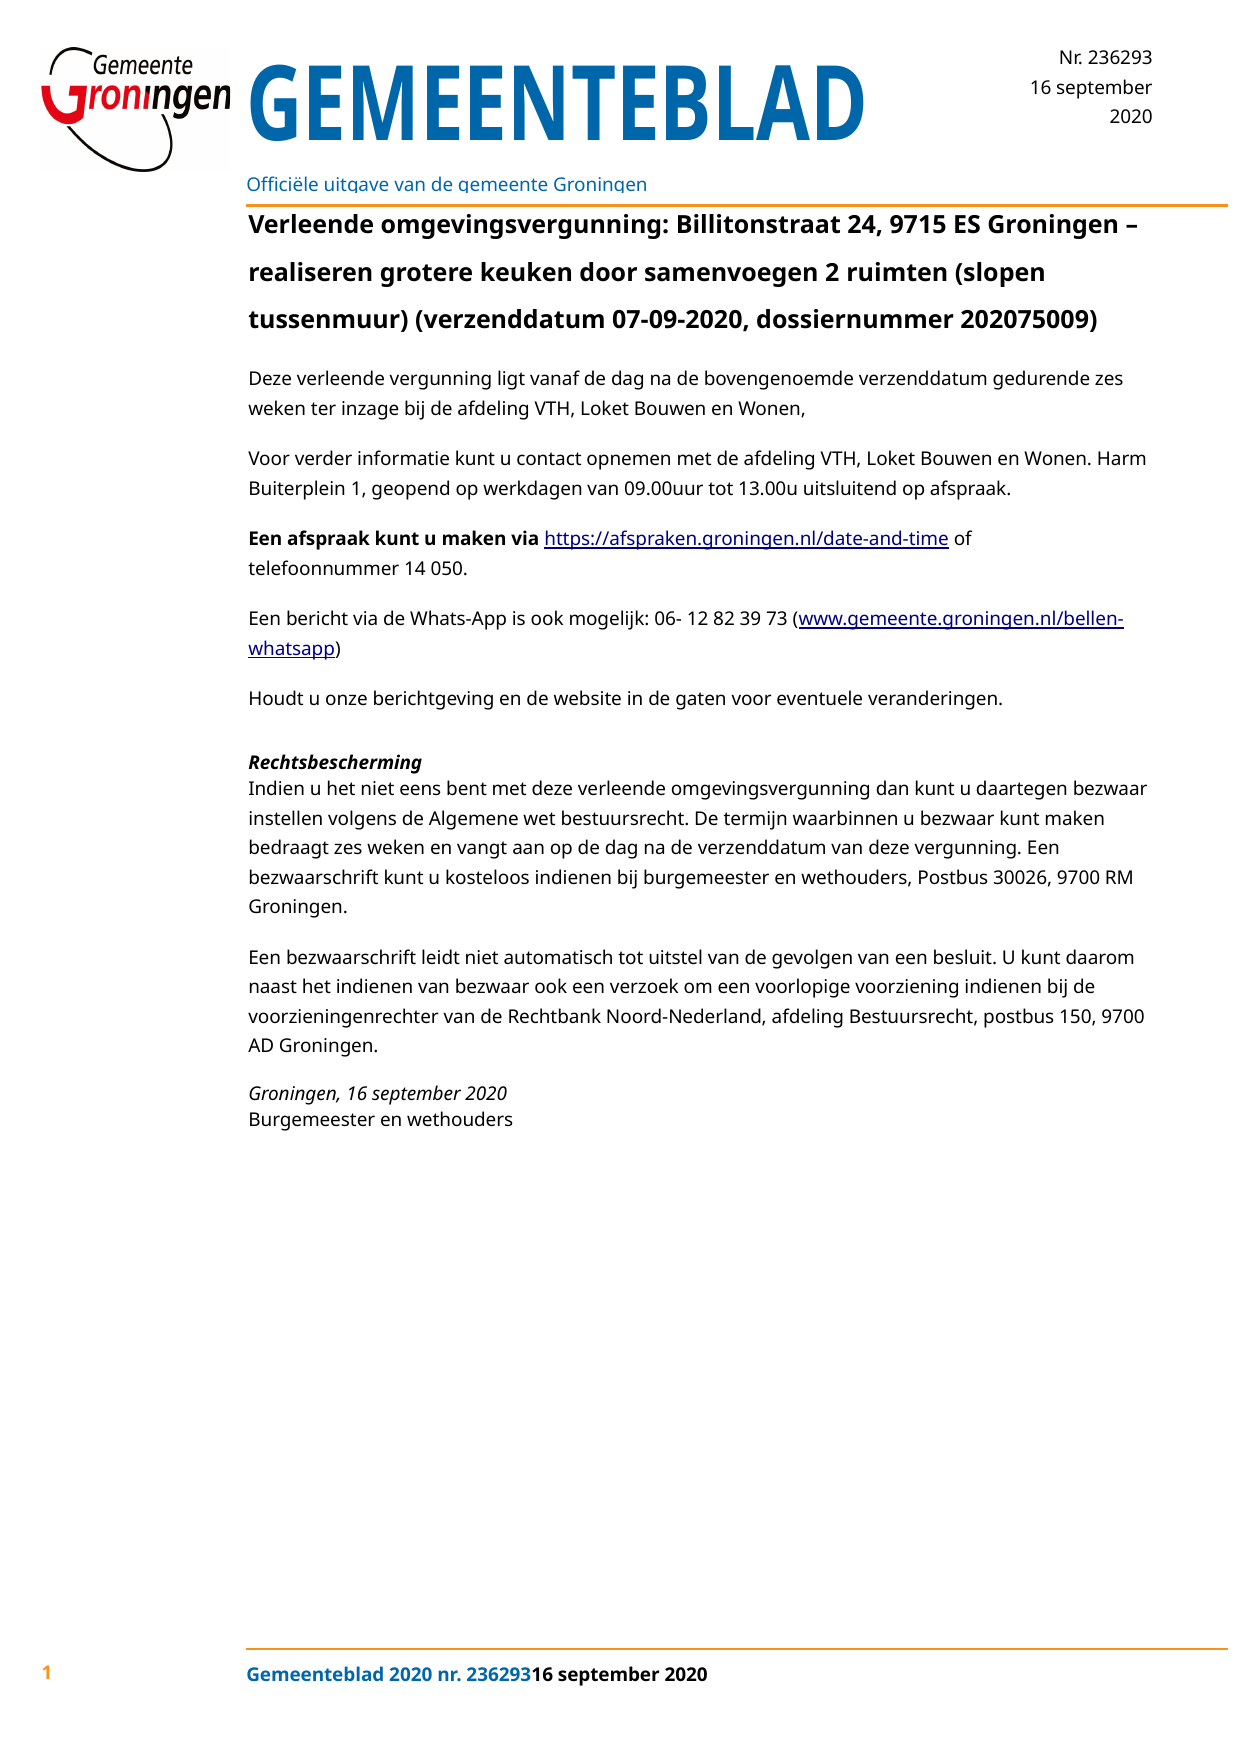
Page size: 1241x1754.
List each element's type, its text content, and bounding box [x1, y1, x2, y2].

picture [41, 47, 231, 172]
text Deze verleende vergunning ligt vanaf de dag na de bovengenoemde verzenddatum gedurende zes weken ter inzage bij de afdeling VTH, Loket Bouwen en Wonen, [248, 366, 1152, 421]
text Burgemeester en wethouders [248, 1106, 1152, 1132]
text Voor verder informatie kunt u contact opnemen met de afdeling VTH, Loket Bouwen en Wonen. Harm Buiterplein 1, geopend op werkdagen van 09.00uur tot 13.00u uitsluitend op afspraak. [248, 446, 1152, 501]
text Indien u het niet eens bent met deze verleende omgevingsvergunning dan kunt u daartegen bezwaar instellen volgens de Algemene wet bestuursrecht. De termijn waarbinnen u bezwaar kunt maken bedraagt zes weken en vangt aan op de dag na de verzenddatum van deze vergunning. Een bezwaarschrift kunt u kosteloos indienen bij burgemeester en wethouders, Postbus 30026, 9700 RM Groningen. [248, 775, 1152, 919]
text Verleende omgevingsvergunning: Billitonstraat 24, 9715 ES Groningen – realiseren grotere keuken door samenvoegen 2 ruimten (slopen tussenmuur) (verzenddatum 07-09-2020, dossiernummer 202075009) [248, 207, 1152, 336]
text Rechtsbescherming [248, 749, 1152, 775]
text Groningen, 16 september 2020 [248, 1081, 1152, 1106]
text Houdt u onze berichtgeving en de website in de gaten voor eventuele veranderingen. [248, 686, 1152, 711]
text Een bezwaarschrift leidt niet automatisch tot uitstel van de gevolgen van een besluit. U kunt daarom naast het indienen van bezwaar ook een verzoek om een voorlopige voorziening indienen bij de voorzieningenrechter van de Rechtbank Noord-Nederland, afdeling Bestuursrecht, postbus 150, 9700 AD Groningen. [248, 944, 1152, 1058]
text Een bericht via de Whats-App is ook mogelijk: 06- 12 82 39 73 (www.gemeente.groningen.nl/bellen-whatsapp) [248, 606, 1152, 661]
text Een afspraak kunt u maken via https://afspraken.groningen.nl/date-and-time of telefoonnummer 14 050. [248, 526, 1152, 581]
